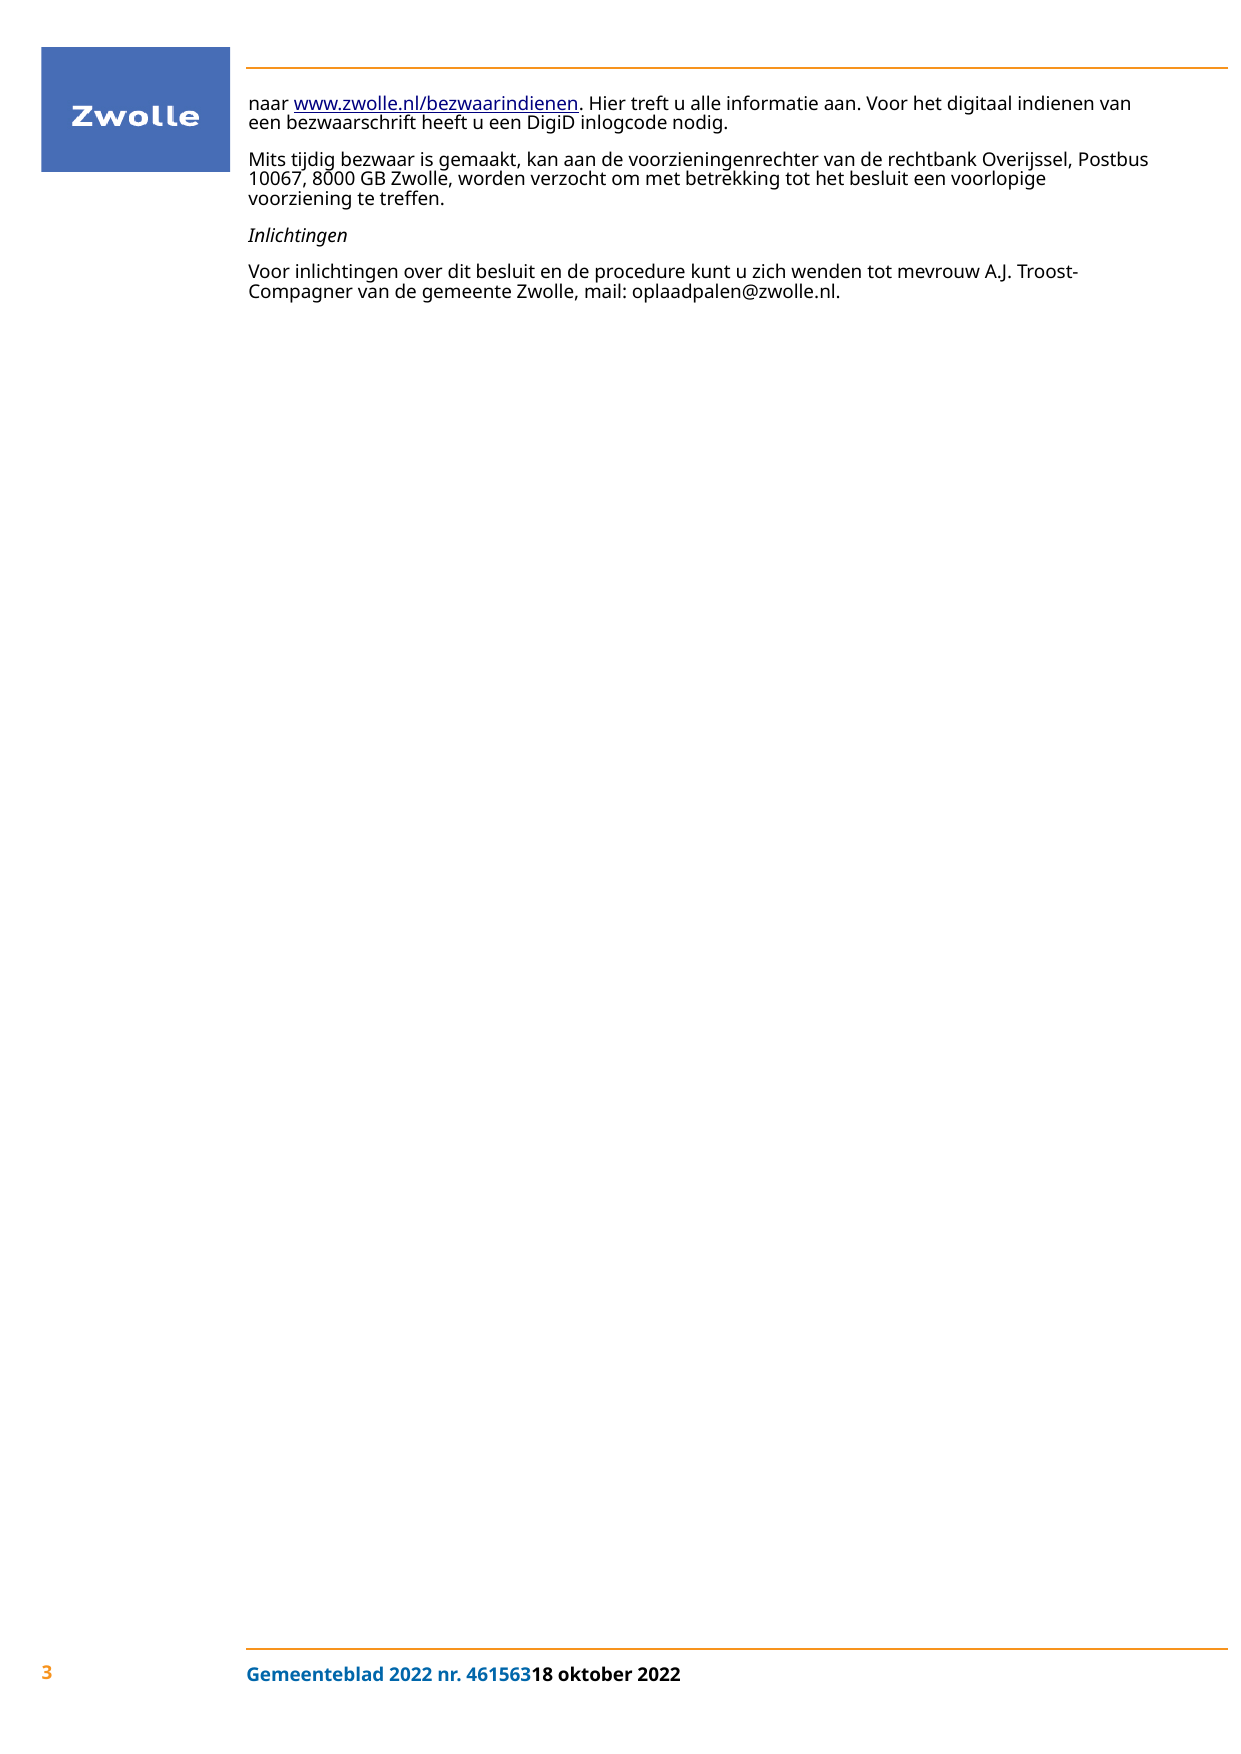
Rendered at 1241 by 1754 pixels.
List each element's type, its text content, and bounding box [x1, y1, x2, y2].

text naar www.zwolle.nl/bezwaarindienen. Hier treft u alle informatie aan. Voor het digitaal indienen van een bezwaarschrift heeft u een DigiD inlogcode nodig. [248, 95, 1152, 133]
picture [41, 47, 231, 172]
text Inlichtingen [248, 227, 1152, 246]
text Voor inlichtingen over dit besluit en de procedure kunt u zich wenden tot mevrouw A.J. Troost-Compagner van de gemeente Zwolle, mail: oplaadpalen@zwolle.nl. [248, 263, 1152, 302]
text Mits tijdig bezwaar is gemaakt, kan aan de voorzieningenrechter van de rechtbank Overijssel, Postbus 10067, 8000 GB Zwolle, worden verzocht om met betrekking tot het besluit een voorlopige voorziening te treffen. [248, 151, 1152, 209]
